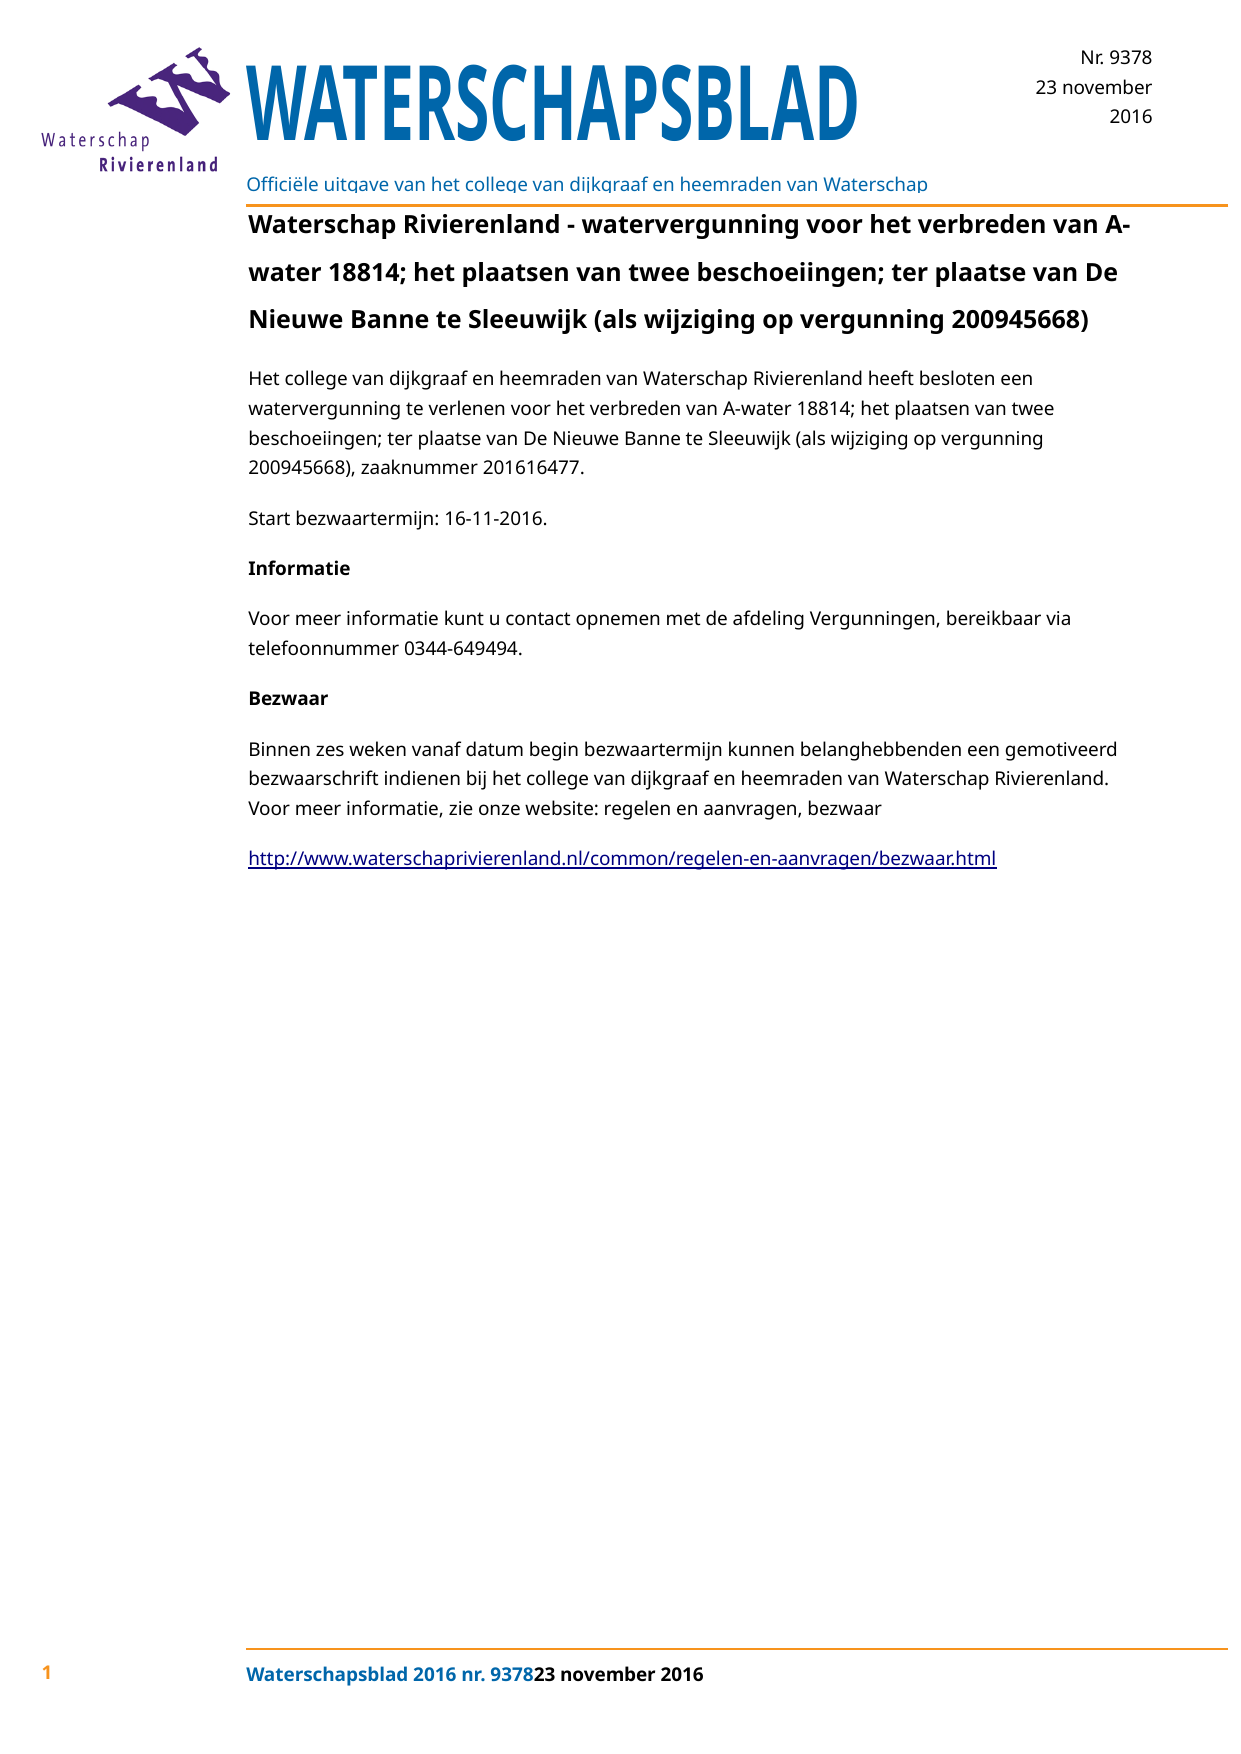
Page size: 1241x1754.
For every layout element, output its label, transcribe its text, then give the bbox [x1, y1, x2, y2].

text Binnen zes weken vanaf datum begin bezwaartermijn kunnen belanghebbenden een gemotiveerd bezwaarschrift indienen bij het college van dijkgraaf en heemraden van Waterschap Rivierenland. Voor meer informatie, zie onze website: regelen en aanvragen, bezwaar [248, 736, 1152, 821]
picture [41, 47, 231, 172]
text Start bezwaartermijn: 16-11-2016. [248, 505, 1152, 530]
text Waterschap Rivierenland - watervergunning voor het verbreden van A-water 18814; het plaatsen van twee beschoeiingen; ter plaatse van De Nieuwe Banne te Sleeuwijk (als wijziging op vergunning 200945668) [248, 207, 1152, 336]
text Informatie [248, 555, 1152, 581]
text http://www.waterschaprivierenland.nl/common/regelen-en-aanvragen/bezwaar.html [248, 846, 1152, 871]
text Het college van dijkgraaf en heemraden van Waterschap Rivierenland heeft besloten een watervergunning te verlenen voor het verbreden van A-water 18814; het plaatsen van twee beschoeiingen; ter plaatse van De Nieuwe Banne te Sleeuwijk (als wijziging op vergunning 200945668), zaaknummer 201616477. [248, 366, 1152, 480]
text Bezwaar [248, 686, 1152, 711]
text Voor meer informatie kunt u contact opnemen met de afdeling Vergunningen, bereikbaar via telefoonnummer 0344-649494. [248, 606, 1152, 661]
